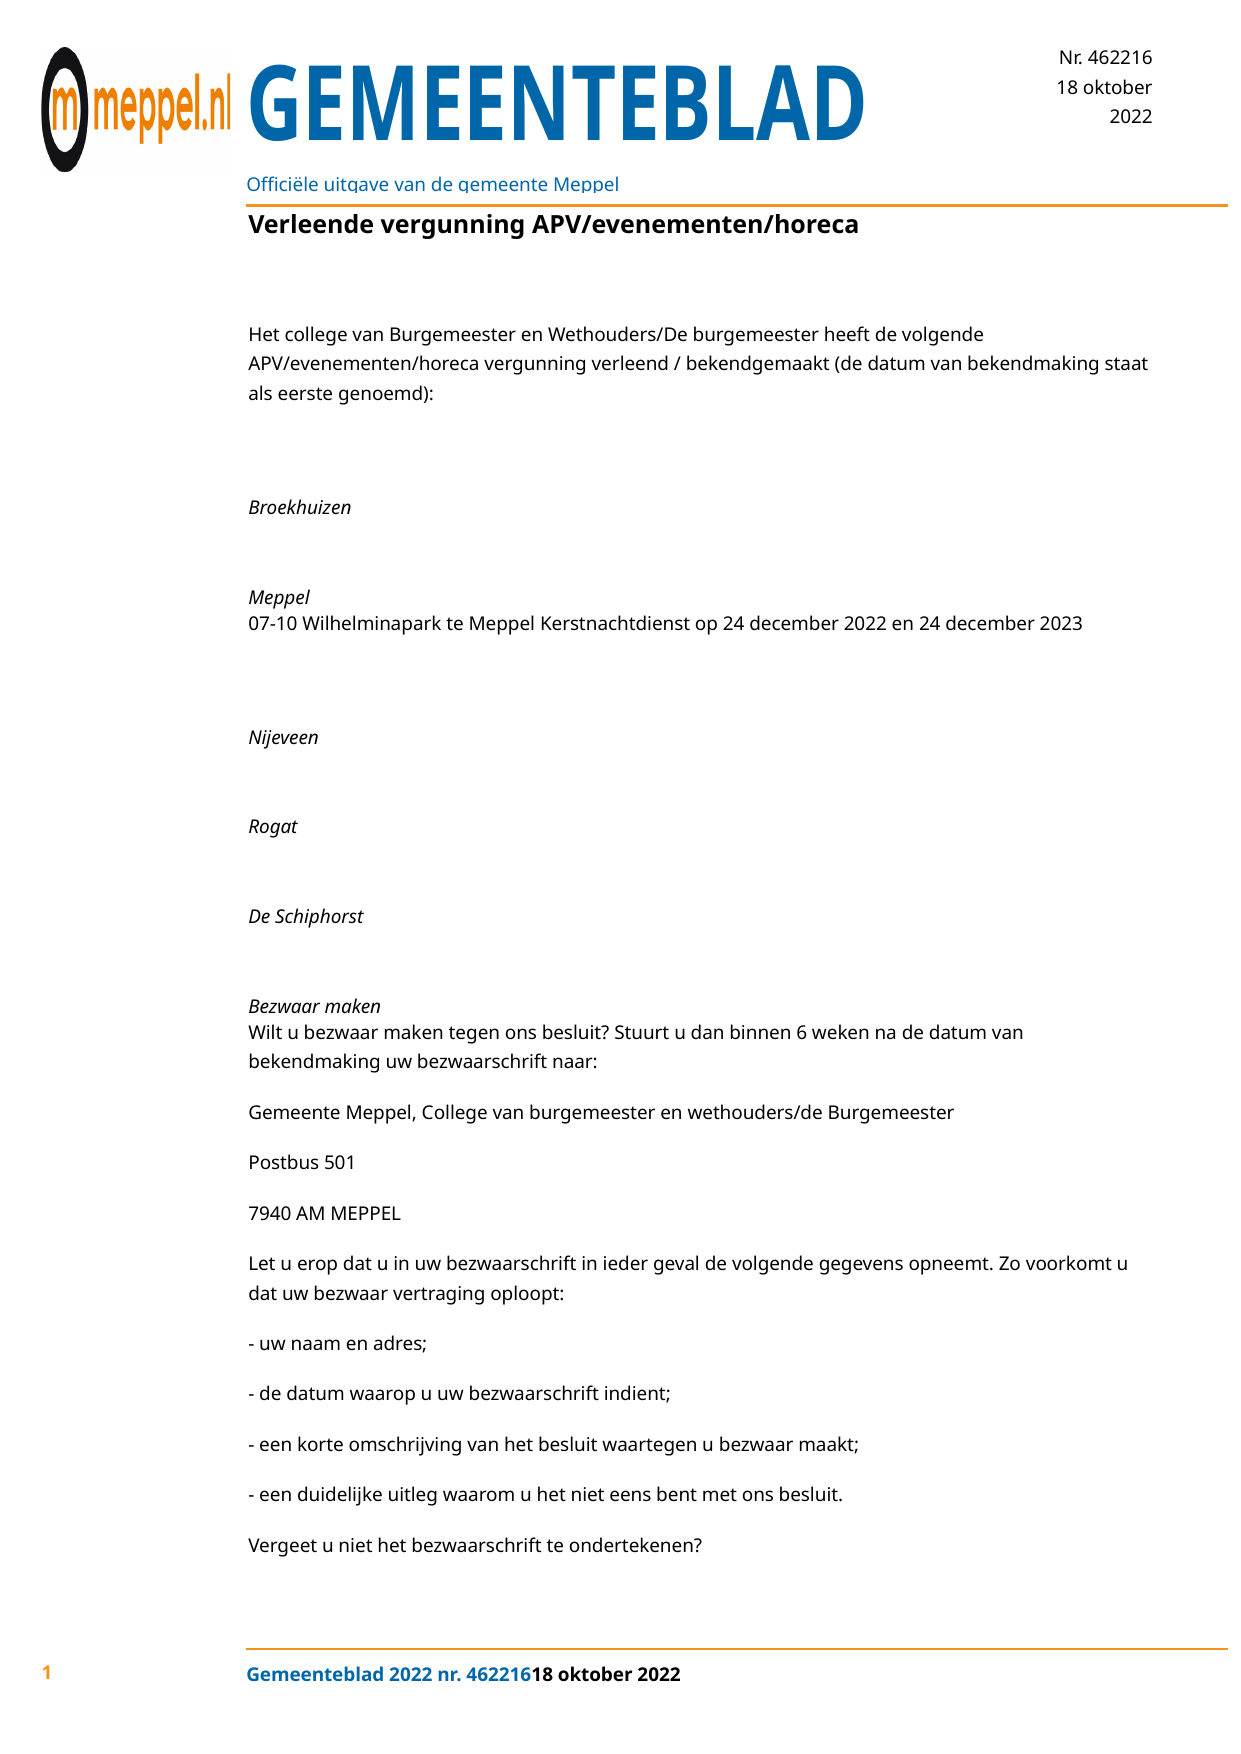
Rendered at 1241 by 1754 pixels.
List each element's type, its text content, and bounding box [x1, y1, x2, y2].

text 7940 AM MEPPEL [248, 1200, 1152, 1225]
text Postbus 501 [248, 1149, 1152, 1175]
text - een duidelijke uitleg waarom u het niet eens bent met ons besluit. [248, 1481, 1152, 1507]
text - uw naam en adres; [248, 1330, 1152, 1356]
text Bezwaar maken [248, 993, 1152, 1019]
text - de datum waarop u uw bezwaarschrift indient; [248, 1381, 1152, 1406]
text Vergeet u niet het bezwaarschrift te ondertekenen? [248, 1532, 1152, 1557]
picture [41, 47, 231, 172]
text Gemeente Meppel, College van burgemeester en wethouders/de Burgemeester [248, 1099, 1152, 1124]
text Broekhuizen [248, 494, 1152, 520]
text Het college van Burgemeester en Wethouders/De burgemeester heeft de volgende APV/evenementen/horeca vergunning verleend / bekendgemaakt (de datum van bekendmaking staat als eerste genoemd): [248, 321, 1152, 406]
text De Schiphorst [248, 903, 1152, 929]
text 07-10 Wilhelminapark te Meppel Kerstnachtdienst op 24 december 2022 en 24 december 2023 [248, 610, 1152, 635]
text Rogat [248, 814, 1152, 839]
text Meppel [248, 584, 1152, 610]
text - een korte omschrijving van het besluit waartegen u bezwaar maakt; [248, 1431, 1152, 1457]
text Let u erop dat u in uw bezwaarschrift in ieder geval de volgende gegevens opneemt. Zo voorkomt u dat uw bezwaar vertraging oploopt: [248, 1250, 1152, 1305]
text Verleende vergunning APV/evenementen/horeca [248, 207, 1152, 241]
text Wilt u bezwaar maken tegen ons besluit? Stuurt u dan binnen 6 weken na de datum van bekendmaking uw bezwaarschrift naar: [248, 1019, 1152, 1074]
text Nijeveen [248, 724, 1152, 750]
